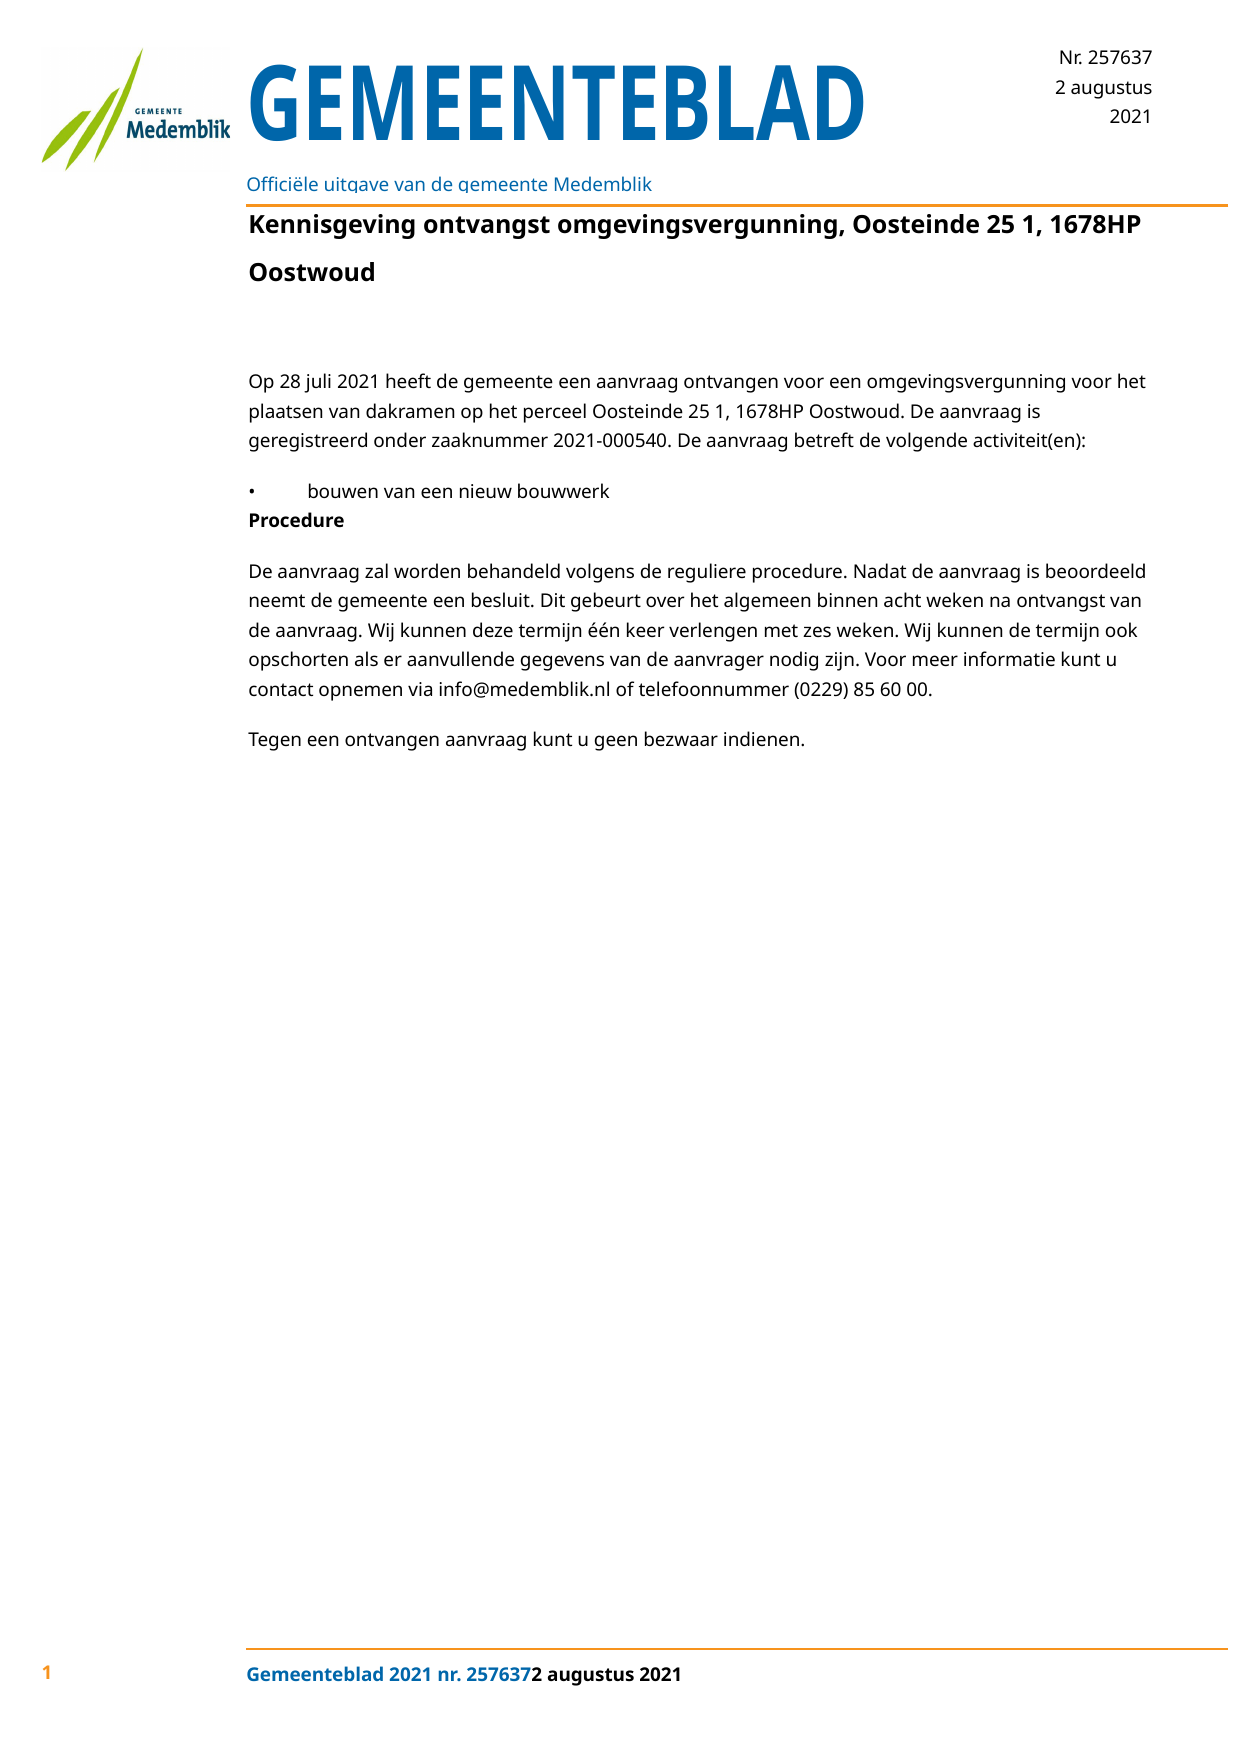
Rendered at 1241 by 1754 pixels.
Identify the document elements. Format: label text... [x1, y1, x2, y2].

text Tegen een ontvangen aanvraag kunt u geen bezwaar indienen. [248, 727, 1152, 752]
text Kennisgeving ontvangst omgevingsvergunning, Oosteinde 25 1, 1678HP Oostwoud [248, 207, 1152, 288]
picture [41, 47, 231, 172]
text De aanvraag zal worden behandeld volgens de reguliere procedure. Nadat de aanvraag is beoordeeld neemt de gemeente een besluit. Dit gebeurt over het algemeen binnen acht weken na ontvangst van de aanvraag. Wij kunnen deze termijn één keer verlengen met zes weken. Wij kunnen de termijn ook opschorten als er aanvullende gegevens van de aanvrager nodig zijn. Voor meer informatie kunt u contact opnemen via info@medemblik.nl of telefoonnummer (0229) 85 60 00. [248, 558, 1152, 702]
text Procedure [248, 507, 1152, 533]
list bouwen van een nieuw bouwwerk [248, 478, 1152, 504]
text Op 28 juli 2021 heeft de gemeente een aanvraag ontvangen voor een omgevingsvergunning voor het plaatsen van dakramen op het perceel Oosteinde 25 1, 1678HP Oostwoud. De aanvraag is geregistreerd onder zaaknummer 2021-000540. De aanvraag betreft de volgende activiteit(en): [248, 368, 1152, 453]
